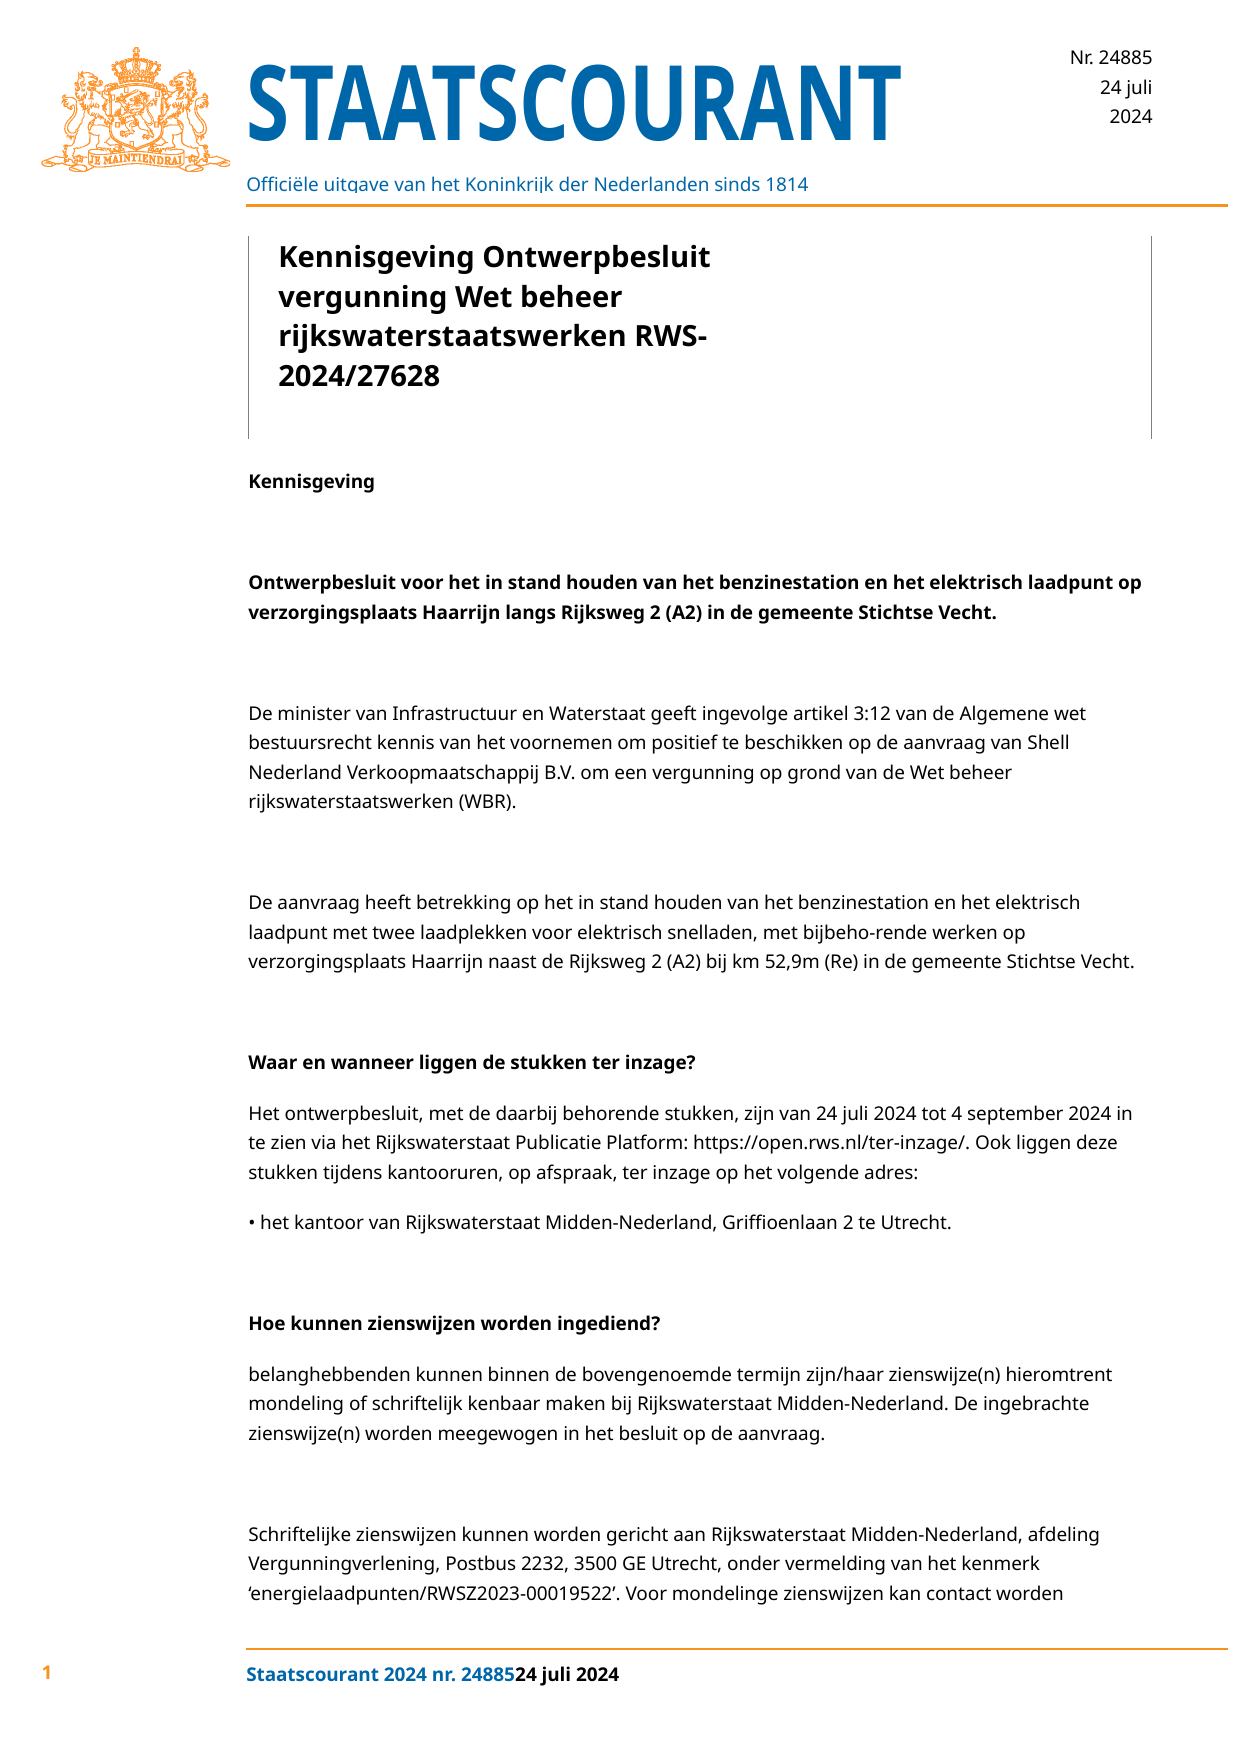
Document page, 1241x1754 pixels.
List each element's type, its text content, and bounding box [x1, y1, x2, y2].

text Kennisgeving [248, 469, 1152, 494]
text belanghebbenden kunnen binnen de bovengenoemde termijn zijn/haar zienswijze(n) hieromtrent mondeling of schriftelijk kenbaar maken bij Rijkswaterstaat Midden-Nederland. De ingebrachte zienswijze(n) worden meegewogen in het besluit op de aanvraag. [248, 1361, 1152, 1446]
text Het ontwerpbesluit, met de daarbij behorende stukken, zijn van 24 juli 2024 tot 4 september 2024 in te zien via het Rijkswaterstaat Publicatie Platform: https://open.rws.nl/ter-inzage/. Ook liggen deze stukken tijdens kantooruren, op afspraak, ter inzage op het volgende adres: [248, 1100, 1152, 1185]
text Schriftelijke zienswijzen kunnen worden gericht aan Rijkswaterstaat Midden-Nederland, afdeling Vergunningverlening, Postbus 2232, 3500 GE Utrecht, onder vermelding van het kenmerk ‘energielaadpunten/RWSZ2023-00019522’. Voor mondelinge zienswijzen kan contact worden [248, 1521, 1152, 1606]
table_header [850, 236, 912, 413]
text Waar en wanneer liggen de stukken ter inzage? [248, 1049, 1152, 1075]
picture [41, 47, 231, 172]
table_header Kennisgeving Ontwerpbesluit vergunning Wet beheer rijkswaterstaatswerken RWS-2024/27628 [249, 236, 850, 439]
table_header [850, 414, 1151, 439]
table_header [1090, 236, 1151, 413]
picture [912, 236, 1090, 414]
text Ontwerpbesluit voor het in stand houden van het benzinestation en het elektrisch laadpunt op verzorgingsplaats Haarrijn langs Rijksweg 2 (A2) in de gemeente Stichtse Vecht. [248, 569, 1152, 625]
text De minister van Infrastructuur en Waterstaat geeft ingevolge artikel 3:12 van de Algemene wet bestuursrecht kennis van het voornemen om positief te beschikken op de aanvraag van Shell Nederland Verkoopmaatschappij B.V. om een vergunning op grond van de Wet beheer rijkswaterstaatswerken (WBR). [248, 700, 1152, 814]
text De aanvraag heeft betrekking op het in stand houden van het benzinestation en het elektrisch laadpunt met twee laadplekken voor elektrisch snelladen, met bijbeho-rende werken op verzorgingsplaats Haarrijn naast de Rijksweg 2 (A2) bij km 52,9m (Re) in de gemeente Stichtse Vecht. [248, 889, 1152, 974]
text Hoe kunnen zienswijzen worden ingediend? [248, 1310, 1152, 1336]
text • het kantoor van Rijkswaterstaat Midden-Nederland, Griffioenlaan 2 te Utrecht. [248, 1209, 1152, 1235]
